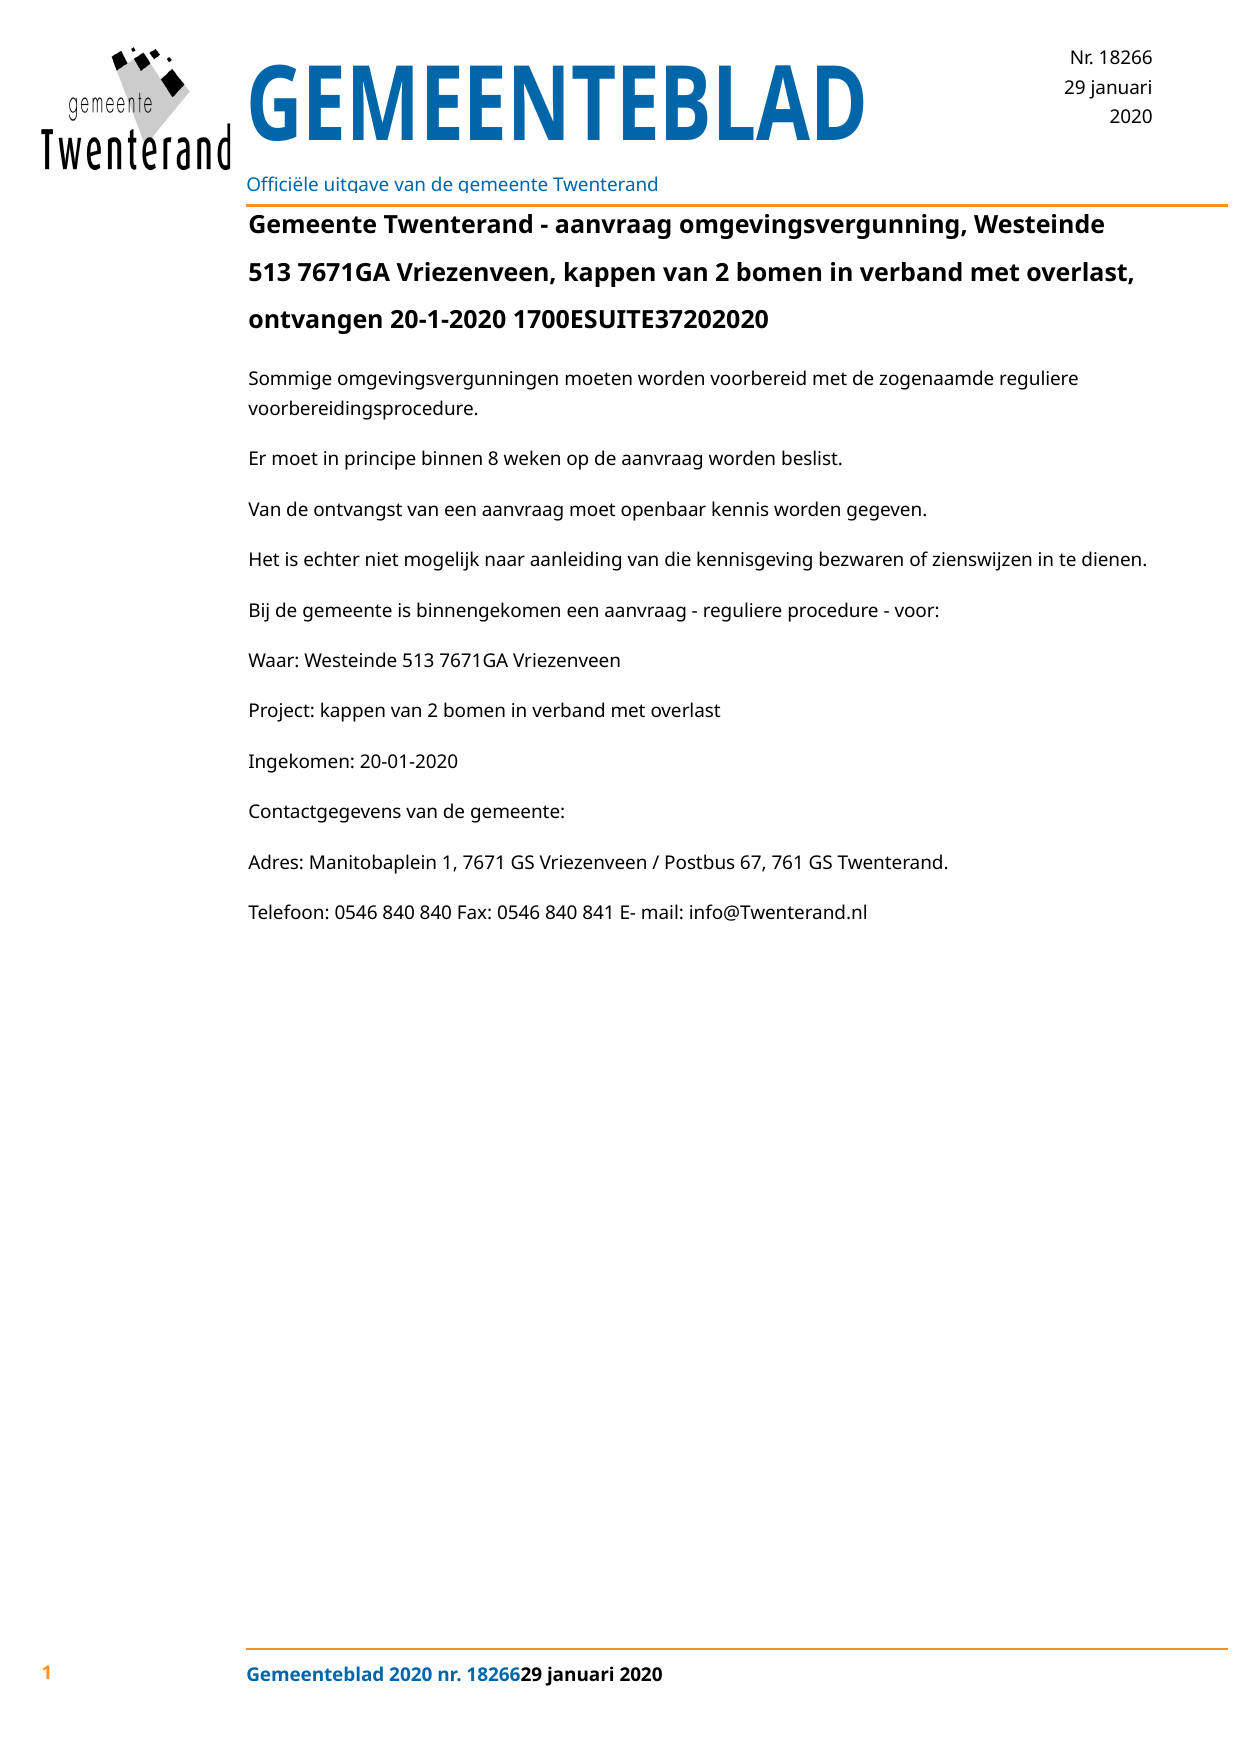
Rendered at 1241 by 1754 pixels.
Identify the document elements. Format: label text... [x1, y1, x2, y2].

text Telefoon: 0546 840 840 Fax: 0546 840 841 E- mail: info@Twenterand.nl [248, 899, 1152, 925]
text Project: kappen van 2 bomen in verband met overlast [248, 698, 1152, 723]
text Het is echter niet mogelijk naar aanleiding van die kennisgeving bezwaren of zienswijzen in te dienen. [248, 546, 1152, 572]
text Bij de gemeente is binnengekomen een aanvraag - reguliere procedure - voor: [248, 597, 1152, 622]
text Adres: Manitobaplein 1, 7671 GS Vriezenveen / Postbus 67, 761 GS Twenterand. [248, 849, 1152, 874]
picture [41, 47, 231, 172]
text Waar: Westeinde 513 7671GA Vriezenveen [248, 647, 1152, 673]
text Er moet in principe binnen 8 weken op de aanvraag worden beslist. [248, 446, 1152, 471]
text Contactgegevens van de gemeente: [248, 798, 1152, 824]
text Sommige omgevingsvergunningen moeten worden voorbereid met de zogenaamde reguliere voorbereidingsprocedure. [248, 366, 1152, 421]
text Gemeente Twenterand - aanvraag omgevingsvergunning, Westeinde 513 7671GA Vriezenveen, kappen van 2 bomen in verband met overlast, ontvangen 20-1-2020 1700ESUITE37202020 [248, 207, 1152, 336]
text Ingekomen: 20-01-2020 [248, 748, 1152, 774]
text Van de ontvangst van een aanvraag moet openbaar kennis worden gegeven. [248, 496, 1152, 522]
